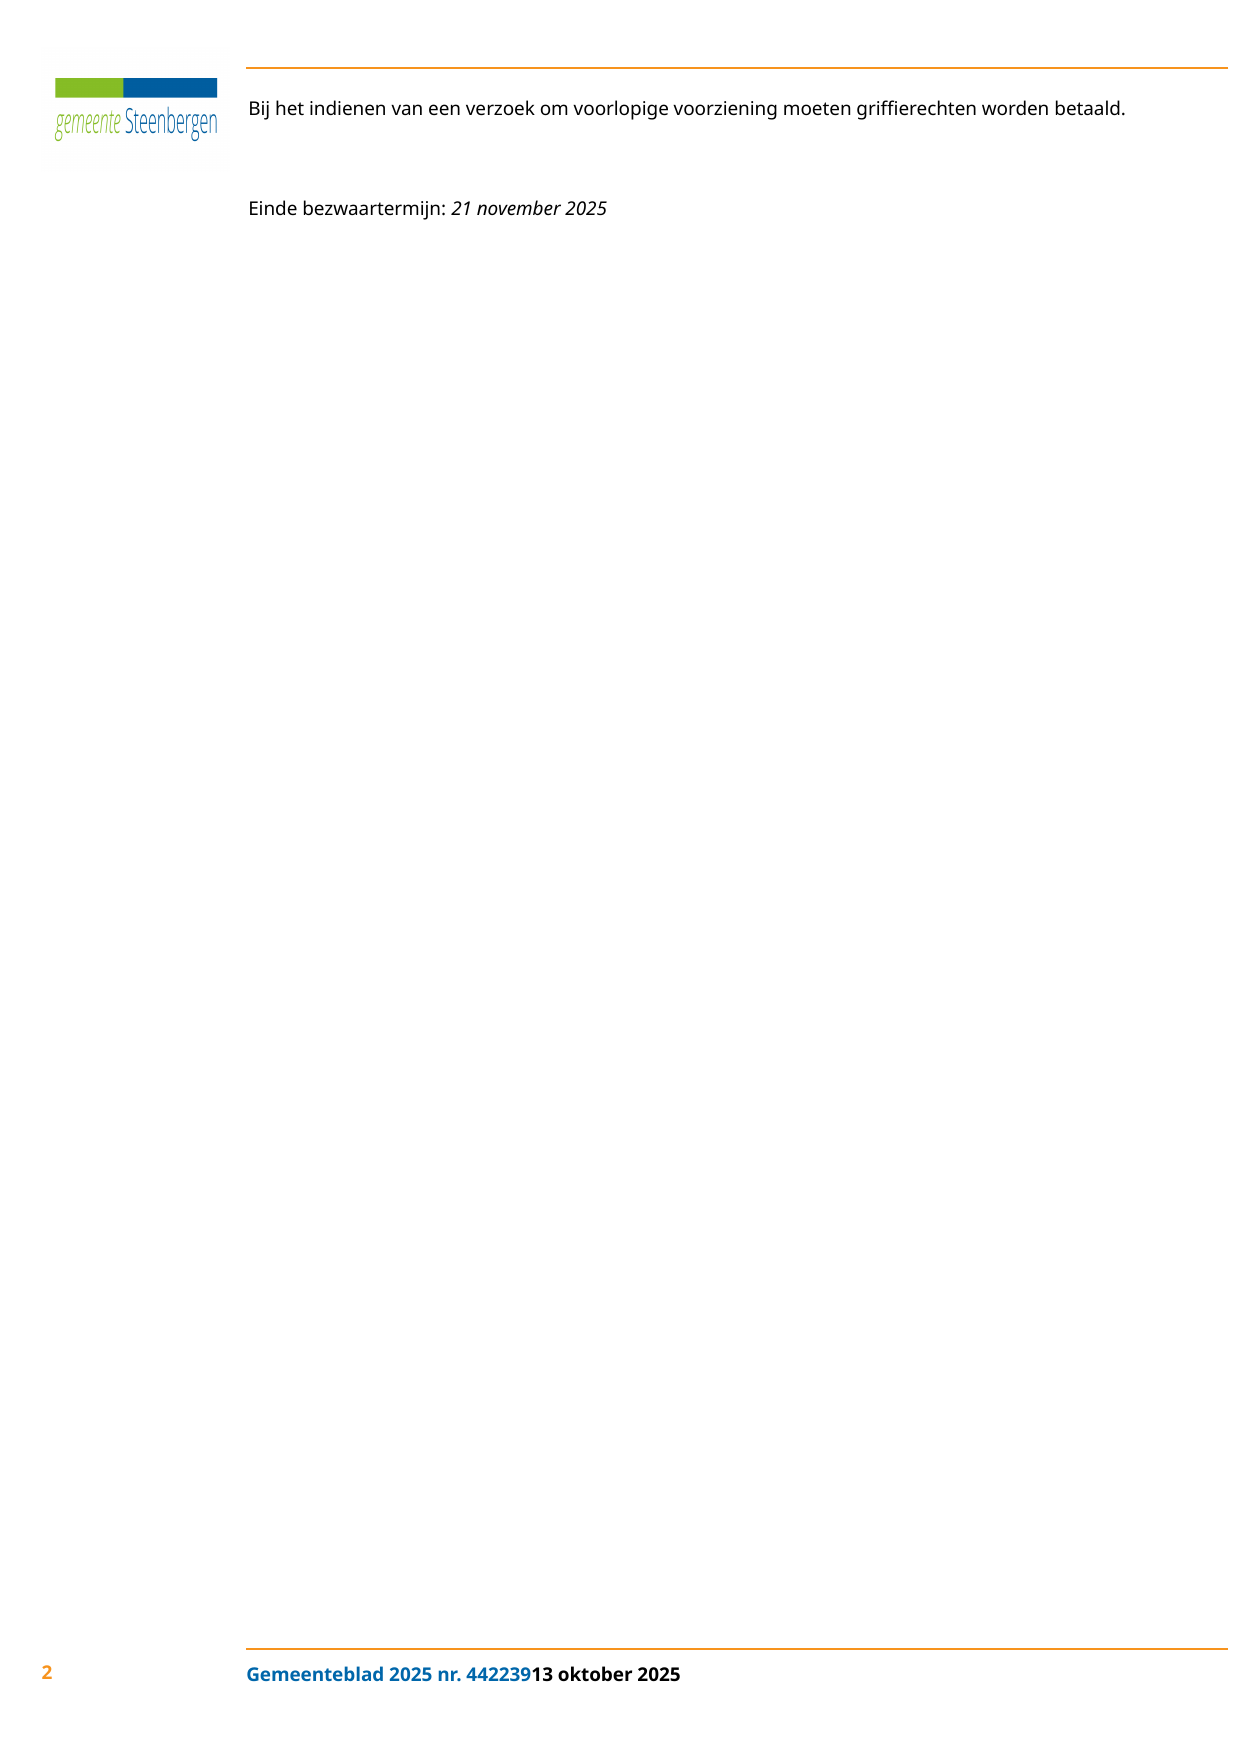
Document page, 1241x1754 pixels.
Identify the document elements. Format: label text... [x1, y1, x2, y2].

text Bij het indienen van een verzoek om voorlopige voorziening moeten griffierechten worden betaald. [248, 95, 1152, 121]
picture [41, 47, 231, 172]
text Einde bezwaartermijn: 21 november 2025 [248, 196, 1152, 221]
